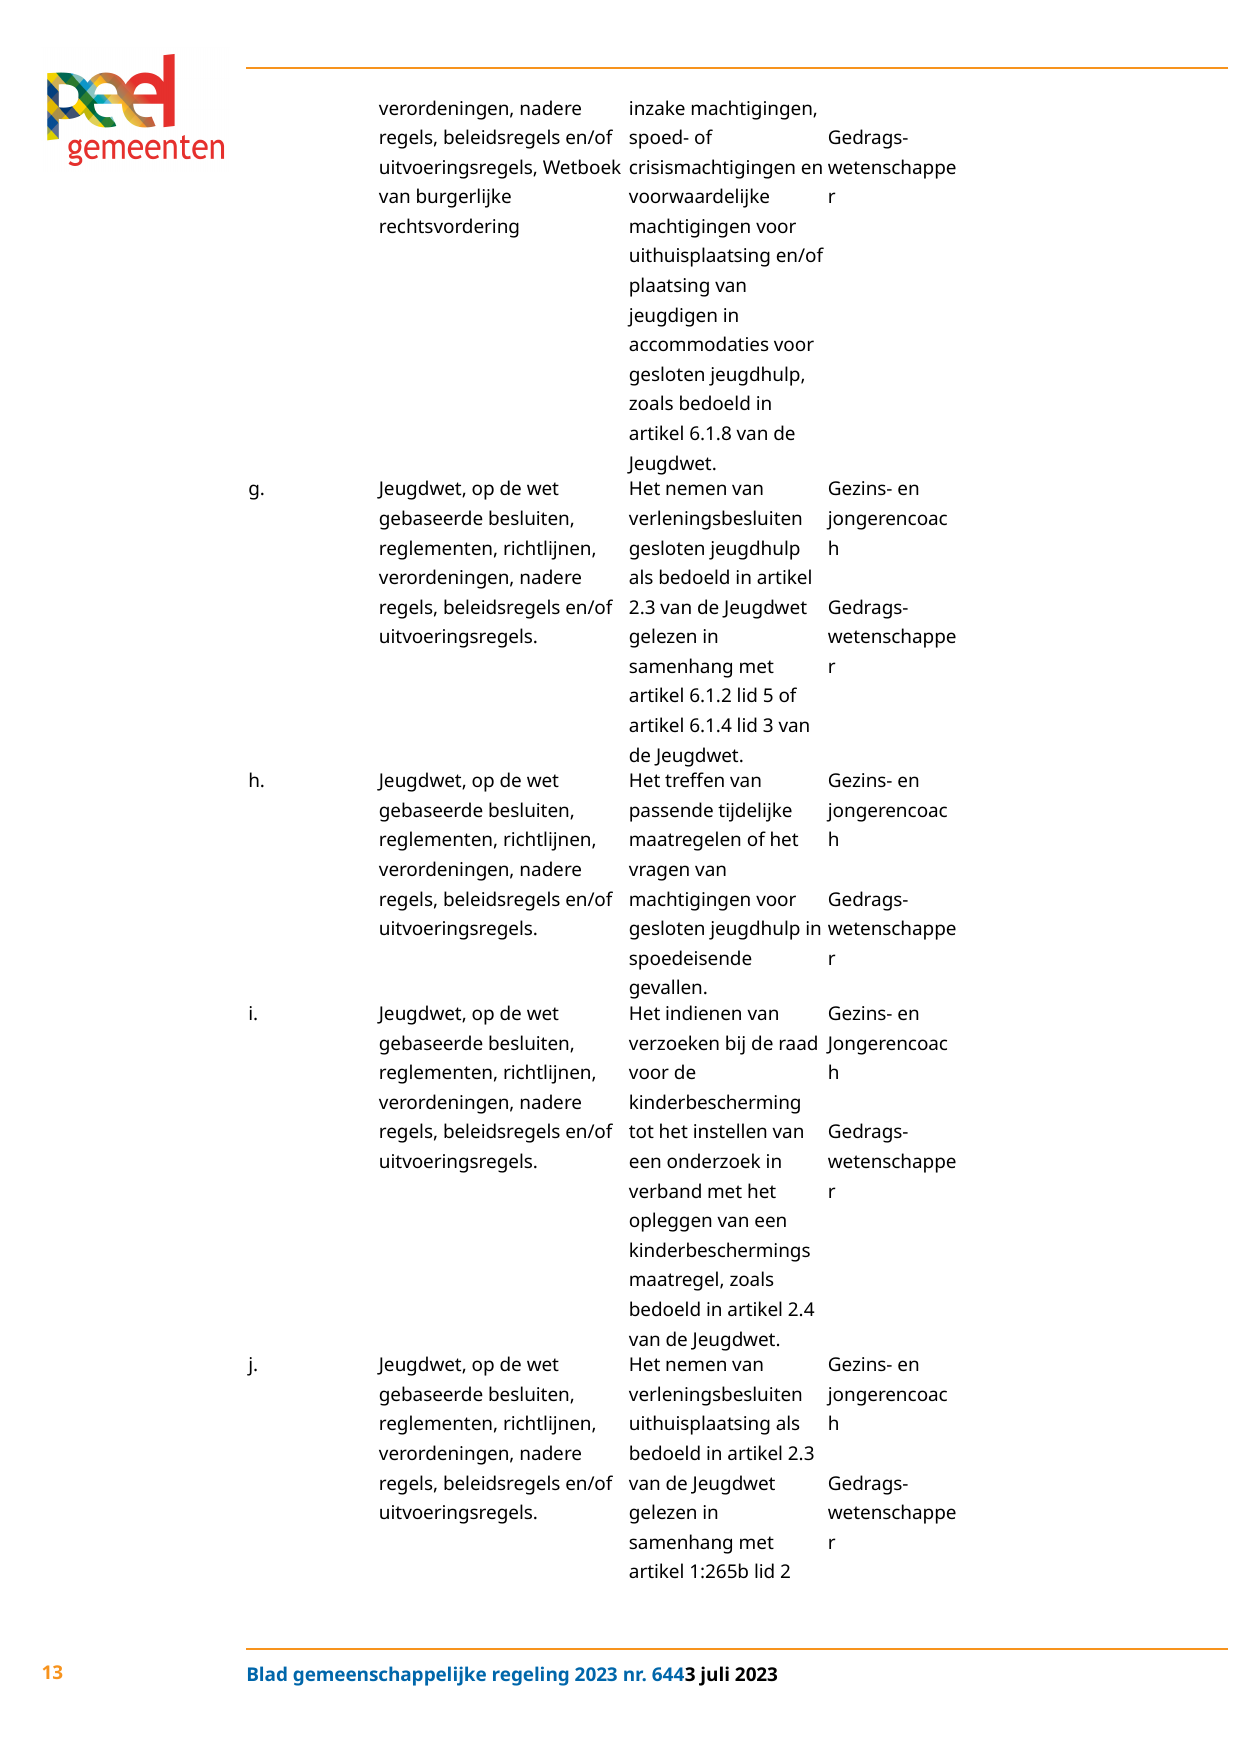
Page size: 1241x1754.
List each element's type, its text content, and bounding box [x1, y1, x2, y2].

table_cell [248, 95, 379, 476]
table_cell Het indienen van verzoeken bij de raad voor de kinderbescherming tot het instellen van een onderzoek in verband met het opleggen van een kinderbeschermingsmaatregel, zoals bedoeld in artikel 2.4 van de Jeugdwet. [629, 1000, 828, 1351]
table_cell Gezins- en jongerencoach Gedrags- wetenschapper [828, 1351, 958, 1584]
table_cell h. [248, 768, 379, 1000]
table_cell [958, 1000, 1152, 1351]
table_cell Gezins- en jongerencoach Gedrags- wetenschapper [828, 476, 958, 767]
table_cell [958, 768, 1152, 1000]
table_cell inzake machtigingen, spoed- of crisismachtigingen en voorwaardelijke machtigingen voor uithuisplaatsing en/of plaatsing van jeugdigen in accommodaties voor gesloten jeugdhulp, zoals bedoeld in artikel 6.1.8 van de Jeugdwet. [629, 95, 828, 476]
table_cell Gezins- en jongerencoach Gedrags- wetenschapper [828, 768, 958, 1000]
table_cell [958, 1351, 1152, 1584]
table_cell Jeugdwet, op de wet gebaseerde besluiten, reglementen, richtlijnen, verordeningen, nadere regels, beleidsregels en/of uitvoeringsregels. [379, 476, 629, 767]
picture [41, 47, 231, 172]
table_cell verordeningen, nadere regels, beleidsregels en/of uitvoeringsregels, Wetboek van burgerlijke rechtsvordering [379, 95, 629, 476]
table_cell Jeugdwet, op de wet gebaseerde besluiten, reglementen, richtlijnen, verordeningen, nadere regels, beleidsregels en/of uitvoeringsregels. [379, 1000, 629, 1351]
table_cell Gedrags-wetenschapper [828, 95, 958, 476]
table_cell Het treffen van passende tijdelijke maatregelen of het vragen van machtigingen voor gesloten jeugdhulp in spoedeisende gevallen. [629, 768, 828, 1000]
table_cell Jeugdwet, op de wet gebaseerde besluiten, reglementen, richtlijnen, verordeningen, nadere regels, beleidsregels en/of uitvoeringsregels. [379, 1351, 629, 1584]
table_cell Gezins- en Jongerencoach Gedrags- wetenschapper [828, 1000, 958, 1351]
table_cell g. [248, 476, 379, 767]
table_cell i. [248, 1000, 379, 1351]
table_cell [958, 95, 1152, 476]
table_cell Jeugdwet, op de wet gebaseerde besluiten, reglementen, richtlijnen, verordeningen, nadere regels, beleidsregels en/of uitvoeringsregels. [379, 768, 629, 1000]
table_cell Het nemen van verleningsbesluiten gesloten jeugdhulp als bedoeld in artikel 2.3 van de Jeugdwet gelezen in samenhang met artikel 6.1.2 lid 5 of artikel 6.1.4 lid 3 van de Jeugdwet. [629, 476, 828, 767]
table_cell j. [248, 1351, 379, 1584]
table_cell [958, 476, 1152, 767]
table_cell Het nemen van verleningsbesluiten uithuisplaatsing als bedoeld in artikel 2.3 van de Jeugdwet gelezen in samenhang met artikel 1:265b lid 2 [629, 1351, 828, 1584]
